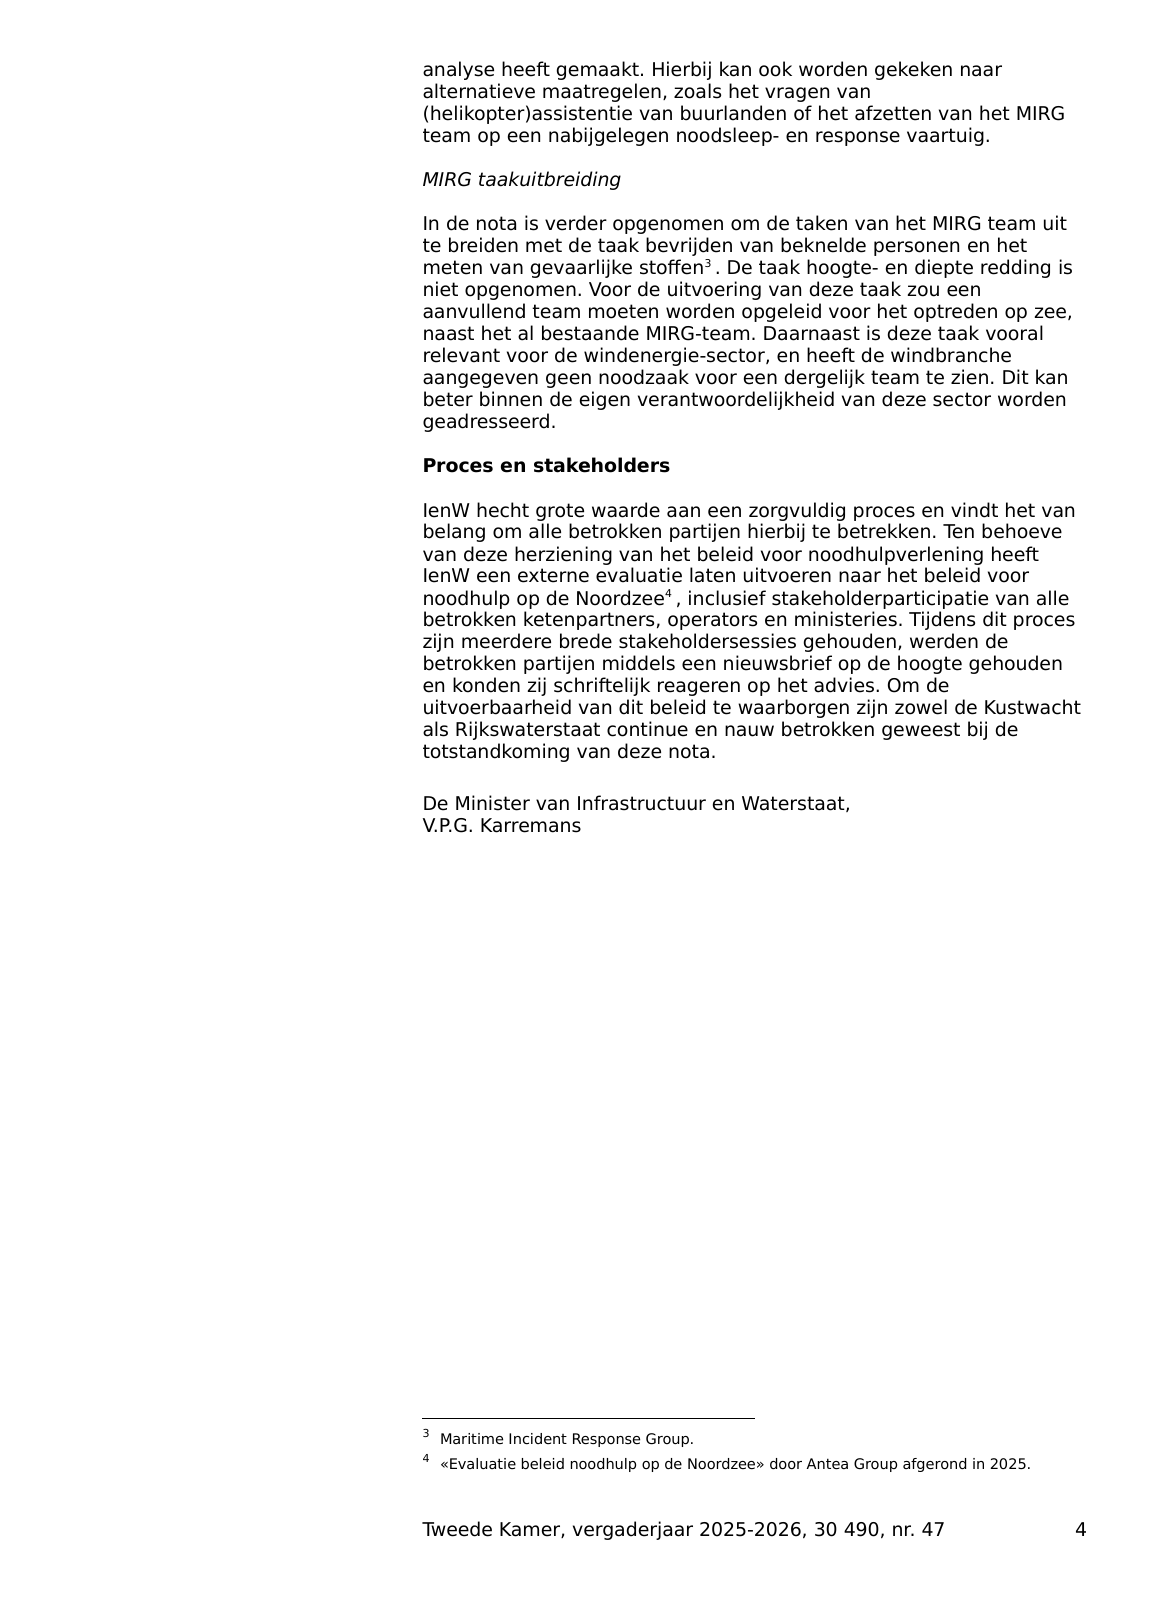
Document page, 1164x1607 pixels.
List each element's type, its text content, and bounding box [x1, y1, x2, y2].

text analyse heeft gemaakt. Hierbij kan ook worden gekeken naar alternatieve maatregelen, zoals het vragen van (helikopter)assistentie van buurlanden of het afzetten van het MIRG team op een nabijgelegen noodsleep- en response vaartuig. [422, 59, 1087, 147]
subtitle Proces en stakeholders [422, 455, 1087, 477]
subtitle MIRG taakuitbreiding [422, 169, 1087, 191]
text «Evaluatie beleid noodhulp op de Noordzee» door Antea Group afgerond in 2025. [422, 1452, 1087, 1474]
text IenW hecht grote waarde aan een zorgvuldig proces en vindt het van belang om alle betrokken partijen hierbij te betrekken. Ten behoeve van deze herziening van het beleid voor noodhulpverlening heeft IenW een externe evaluatie laten uitvoeren naar het beleid voor noodhulp op de Noordzee, inclusief stakeholderparticipatie van alle betrokken ketenpartners, operators en ministeries. Tijdens dit proces zijn meerdere brede stakeholdersessies gehouden, werden de betrokken partijen middels een nieuwsbrief op de hoogte gehouden en konden zij schriftelijk reageren op het advies. Om de uitvoerbaarheid van dit beleid te waarborgen zijn zowel de Kustwacht als Rijkswaterstaat continue en nauw betrokken geweest bij de totstandkoming van deze nota. [422, 499, 1087, 763]
text De Minister van Infrastructuur en Waterstaat, V.P.G. Karremans [422, 793, 1087, 837]
text In de nota is verder opgenomen om de taken van het MIRG team uit te breiden met de taak bevrijden van beknelde personen en het meten van gevaarlijke stoffen. De taak hoogte- en diepte redding is niet opgenomen. Voor de uitvoering van deze taak zou een aanvullend team moeten worden opgeleid voor het optreden op zee, naast het al bestaande MIRG-team. Daarnaast is deze taak vooral relevant voor de windenergie-sector, en heeft de windbranche aangegeven geen noodzaak voor een dergelijk team te zien. Dit kan beter binnen de eigen verantwoordelijkheid van deze sector worden geadresseerd. [422, 213, 1087, 433]
text Maritime Incident Response Group. [422, 1427, 1087, 1449]
